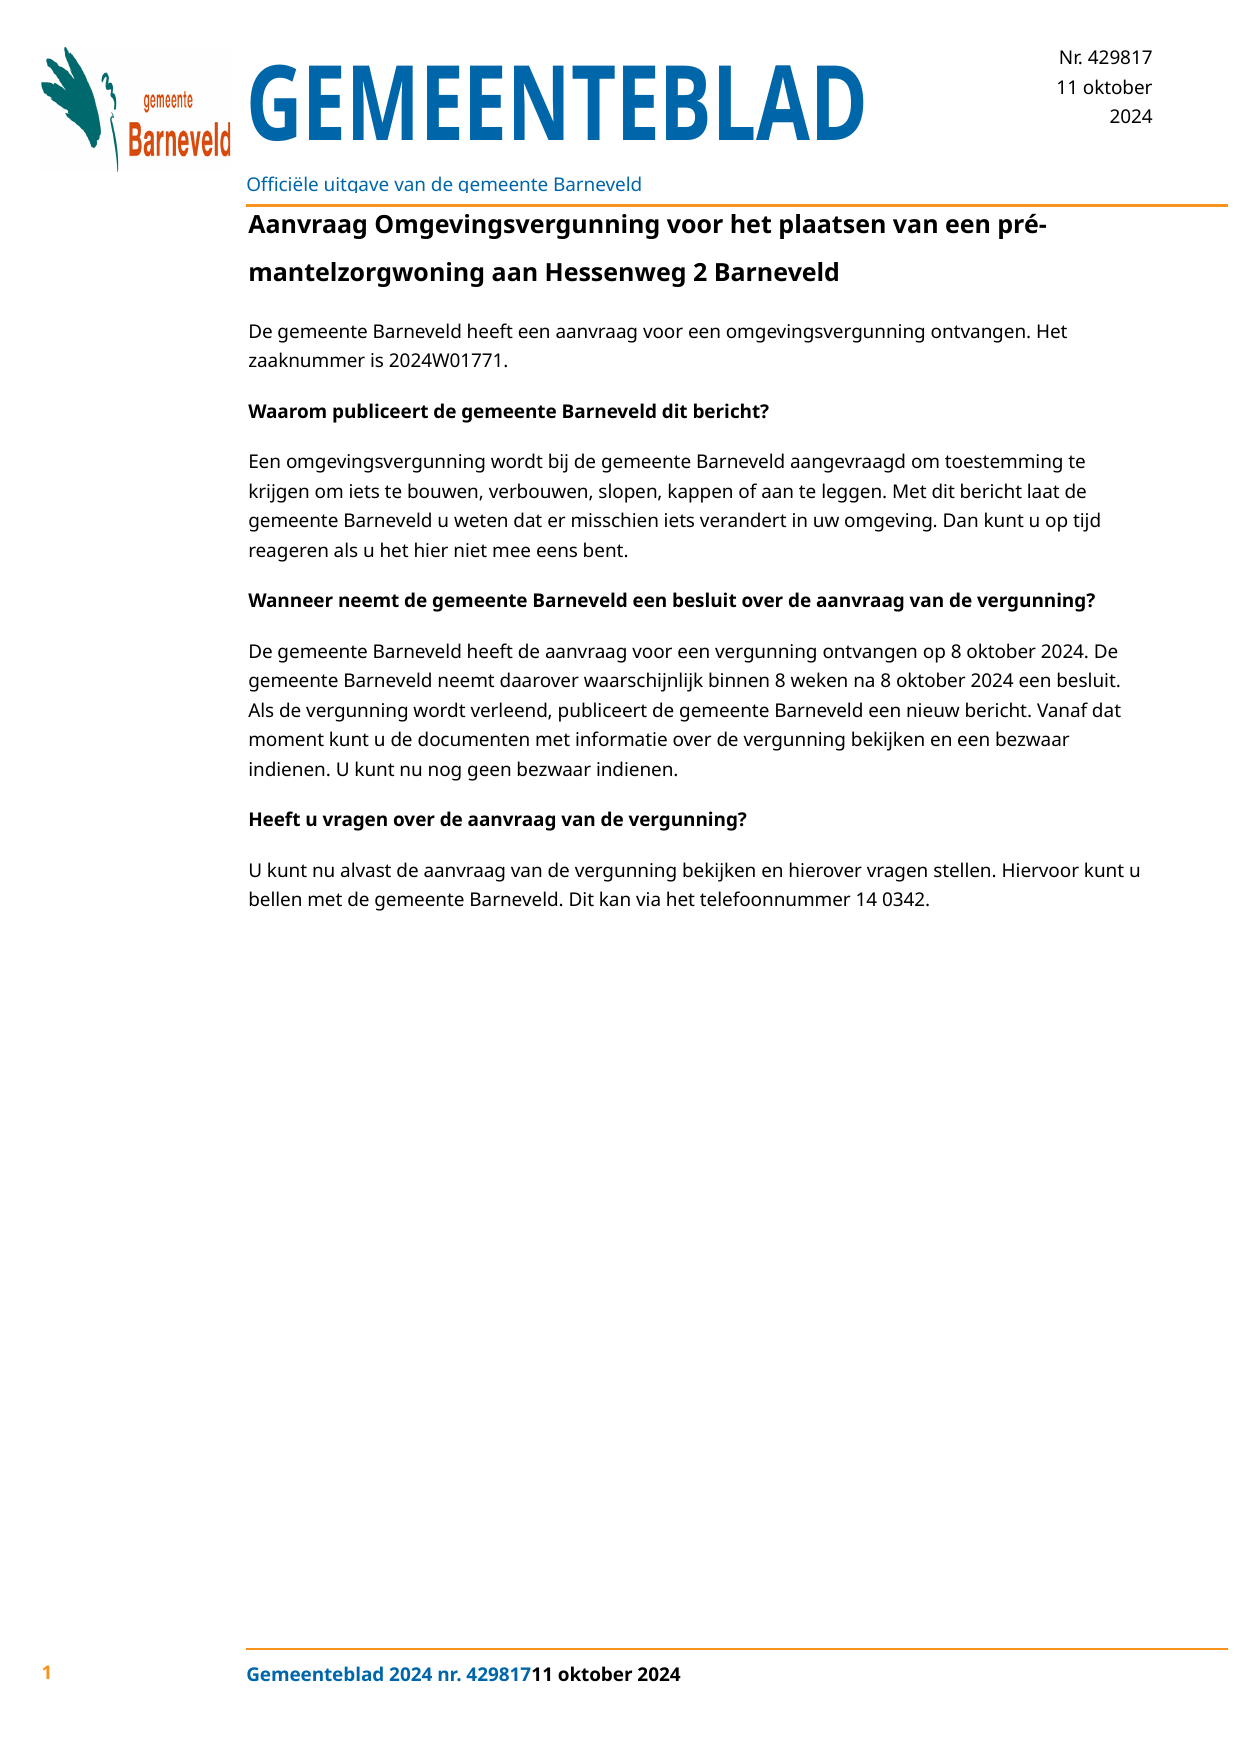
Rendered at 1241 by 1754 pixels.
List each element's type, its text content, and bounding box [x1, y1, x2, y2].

text Een omgevingsvergunning wordt bij de gemeente Barneveld aangevraagd om toestemming te krijgen om iets te bouwen, verbouwen, slopen, kappen of aan te leggen. Met dit bericht laat de gemeente Barneveld u weten dat er misschien iets verandert in uw omgeving. Dan kunt u op tijd reageren als u het hier niet mee eens bent. [248, 448, 1152, 563]
text Heeft u vragen over de aanvraag van de vergunning? [248, 807, 1152, 832]
text Aanvraag Omgevingsvergunning voor het plaatsen van een pré-mantelzorgwoning aan Hessenweg 2 Barneveld [248, 207, 1152, 288]
text U kunt nu alvast de aanvraag van de vergunning bekijken en hierover vragen stellen. Hiervoor kunt u bellen met de gemeente Barneveld. Dit kan via het telefoonnummer 14 0342. [248, 857, 1152, 912]
text De gemeente Barneveld heeft een aanvraag voor een omgevingsvergunning ontvangen. Het zaaknummer is 2024W01771. [248, 318, 1152, 373]
text De gemeente Barneveld heeft de aanvraag voor een vergunning ontvangen op 8 oktober 2024. De gemeente Barneveld neemt daarover waarschijnlijk binnen 8 weken na 8 oktober 2024 een besluit. Als de vergunning wordt verleend, publiceert de gemeente Barneveld een nieuw bericht. Vanaf dat moment kunt u de documenten met informatie over de vergunning bekijken en een bezwaar indienen. U kunt nu nog geen bezwaar indienen. [248, 638, 1152, 782]
picture [41, 47, 231, 172]
text Waarom publiceert de gemeente Barneveld dit bericht? [248, 398, 1152, 424]
text Wanneer neemt de gemeente Barneveld een besluit over de aanvraag van de vergunning? [248, 587, 1152, 613]
